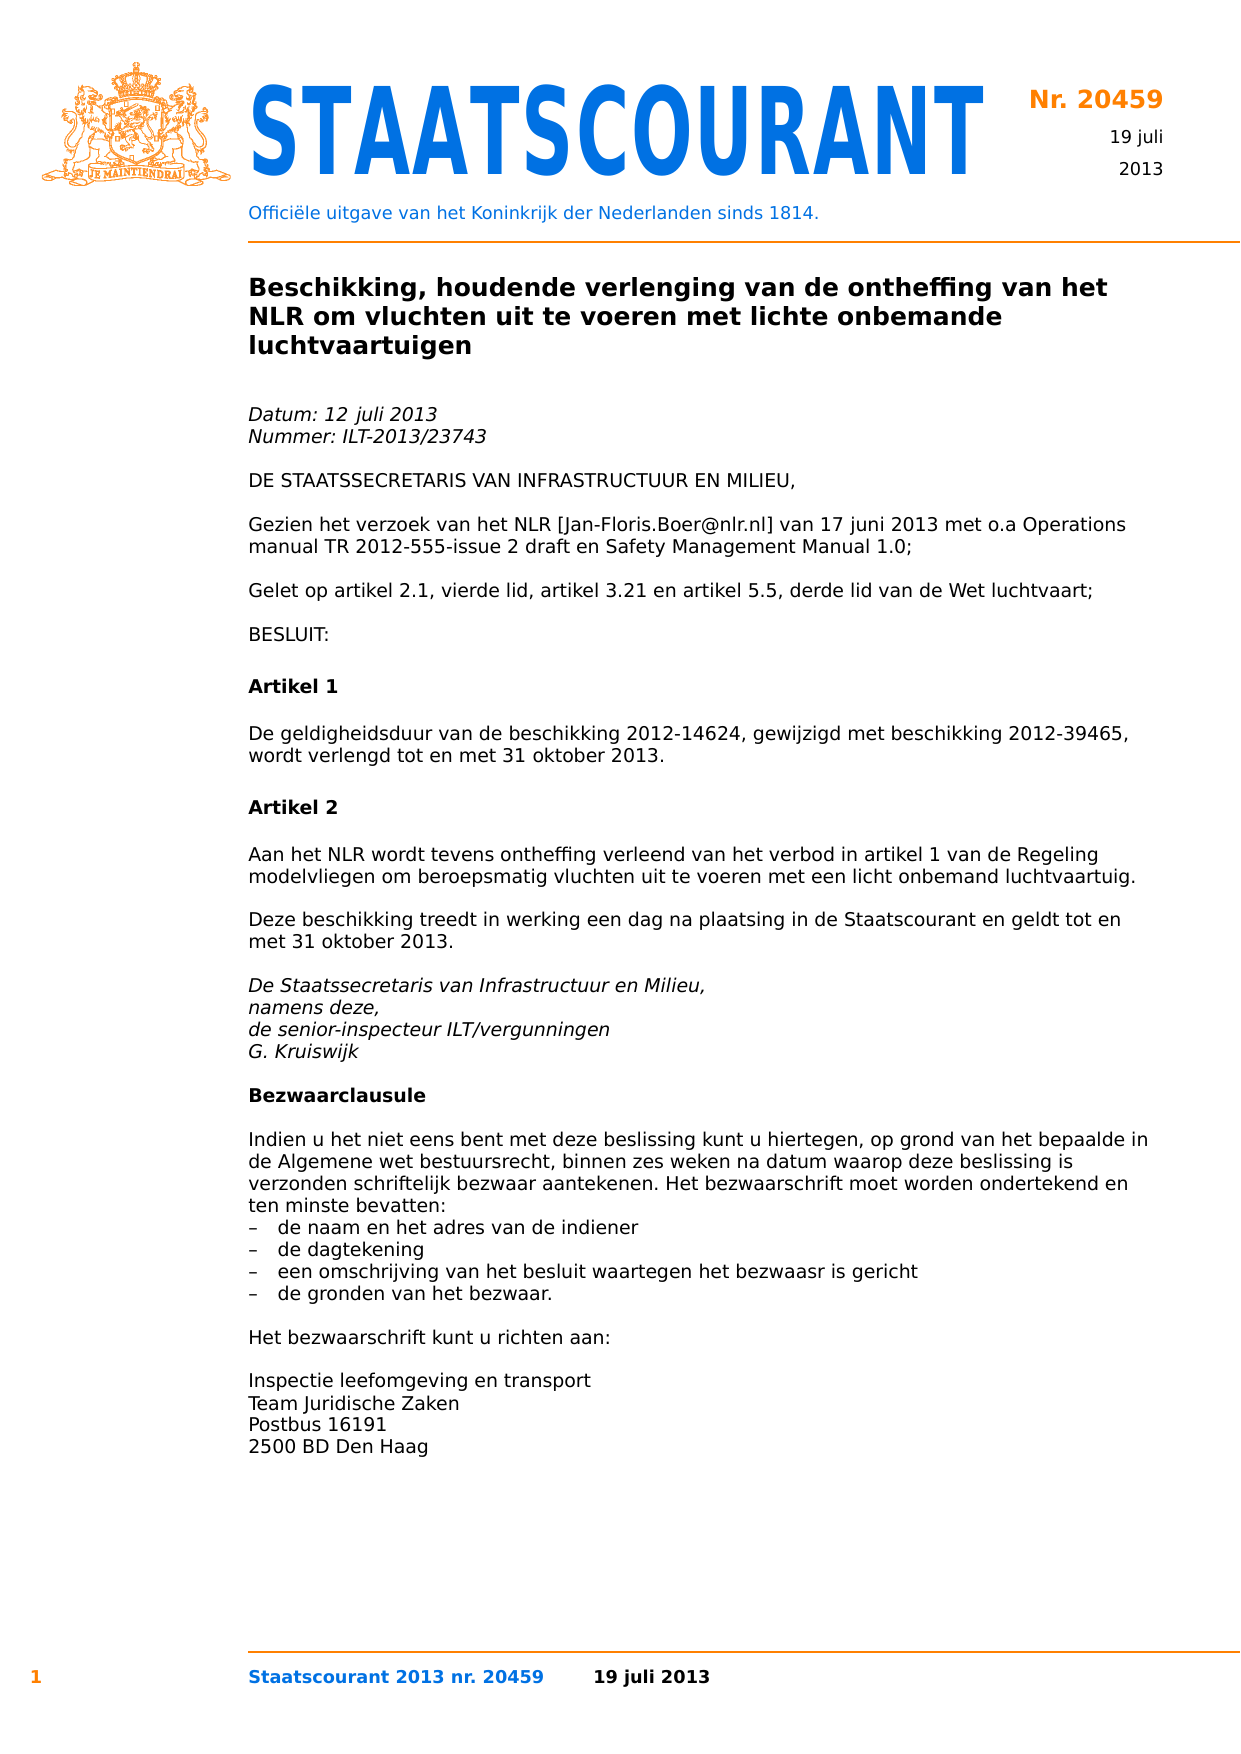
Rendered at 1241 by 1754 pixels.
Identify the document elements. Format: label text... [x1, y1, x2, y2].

text Gezien het verzoek van het NLR [Jan-Floris.Boer@nlr.nl] van 17 juni 2013 met o.a Operations manual TR 2012-555-issue 2 draft en Safety Management Manual 1.0; [248, 514, 1163, 558]
text Nummer: ILT-2013/23743 [248, 426, 1163, 448]
text 2500 BD Den Haag [248, 1436, 1163, 1458]
text Gelet op artikel 2.1, vierde lid, artikel 3.21 en artikel 5.5, derde lid van de Wet luchtvaart; [248, 580, 1163, 602]
picture [41, 62, 231, 186]
text – de dagtekening [248, 1239, 1163, 1261]
text – de gronden van het bezwaar. [248, 1283, 1163, 1305]
text Postbus 16191 [248, 1414, 1163, 1436]
text – de naam en het adres van de indiener [248, 1217, 1163, 1239]
text De geldigheidsduur van de beschikking 2012-14624, gewijzigd met beschikking 2012-39465, wordt verlengd tot en met 31 oktober 2013. [248, 723, 1163, 767]
subtitle Artikel 2 [248, 797, 1163, 818]
table_cell 19 juli [998, 121, 1240, 153]
text Het bezwaarschrift kunt u richten aan: [248, 1327, 1163, 1348]
text Inspectie leefomgeving en transport [248, 1370, 1163, 1392]
table_cell Officiële uitgave van het Koninkrijk der Nederlanden sinds 1814. [248, 203, 1240, 241]
table_header STAATSCOURANT [248, 62, 998, 203]
text Bezwaarclausule [248, 1085, 1163, 1107]
subtitle Beschikking, houdende verlenging van de ontheffing van het NLR om vluchten uit te voeren met lichte onbemande luchtvaartuigen [248, 273, 1163, 361]
text BESLUIT: [248, 624, 1163, 646]
text Datum: 12 juli 2013 [248, 404, 1163, 426]
subtitle Artikel 1 [248, 676, 1163, 698]
text DE STAATSSECRETARIS VAN INFRASTRUCTUUR EN MILIEU, [248, 470, 1163, 492]
table_cell 2013 [998, 153, 1240, 203]
text Deze beschikking treedt in werking een dag na plaatsing in de Staatscourant en geldt tot en met 31 oktober 2013. [248, 909, 1163, 953]
table_header Nr. 20459 [998, 62, 1240, 121]
text Indien u het niet eens bent met deze beslissing kunt u hiertegen, op grond van het bepaalde in de Algemene wet bestuursrecht, binnen zes weken na datum waarop deze beslissing is verzonden schriftelijk bezwaar aantekenen. Het bezwaarschrift moet worden ondertekend en ten minste bevatten: [248, 1129, 1163, 1217]
text Team Juridische Zaken [248, 1392, 1163, 1414]
text – een omschrijving van het besluit waartegen het bezwaasr is gericht [248, 1261, 1163, 1283]
text De Staatssecretaris van Infrastructuur en Milieu, namens deze, de senior-inspecteur ILT/vergunningen G. Kruiswijk [248, 975, 1163, 1063]
text Aan het NLR wordt tevens ontheffing verleend van het verbod in artikel 1 van de Regeling modelvliegen om beroepsmatig vluchten uit te voeren met een licht onbemand luchtvaartuig. [248, 843, 1163, 887]
table_header [25, 62, 248, 241]
